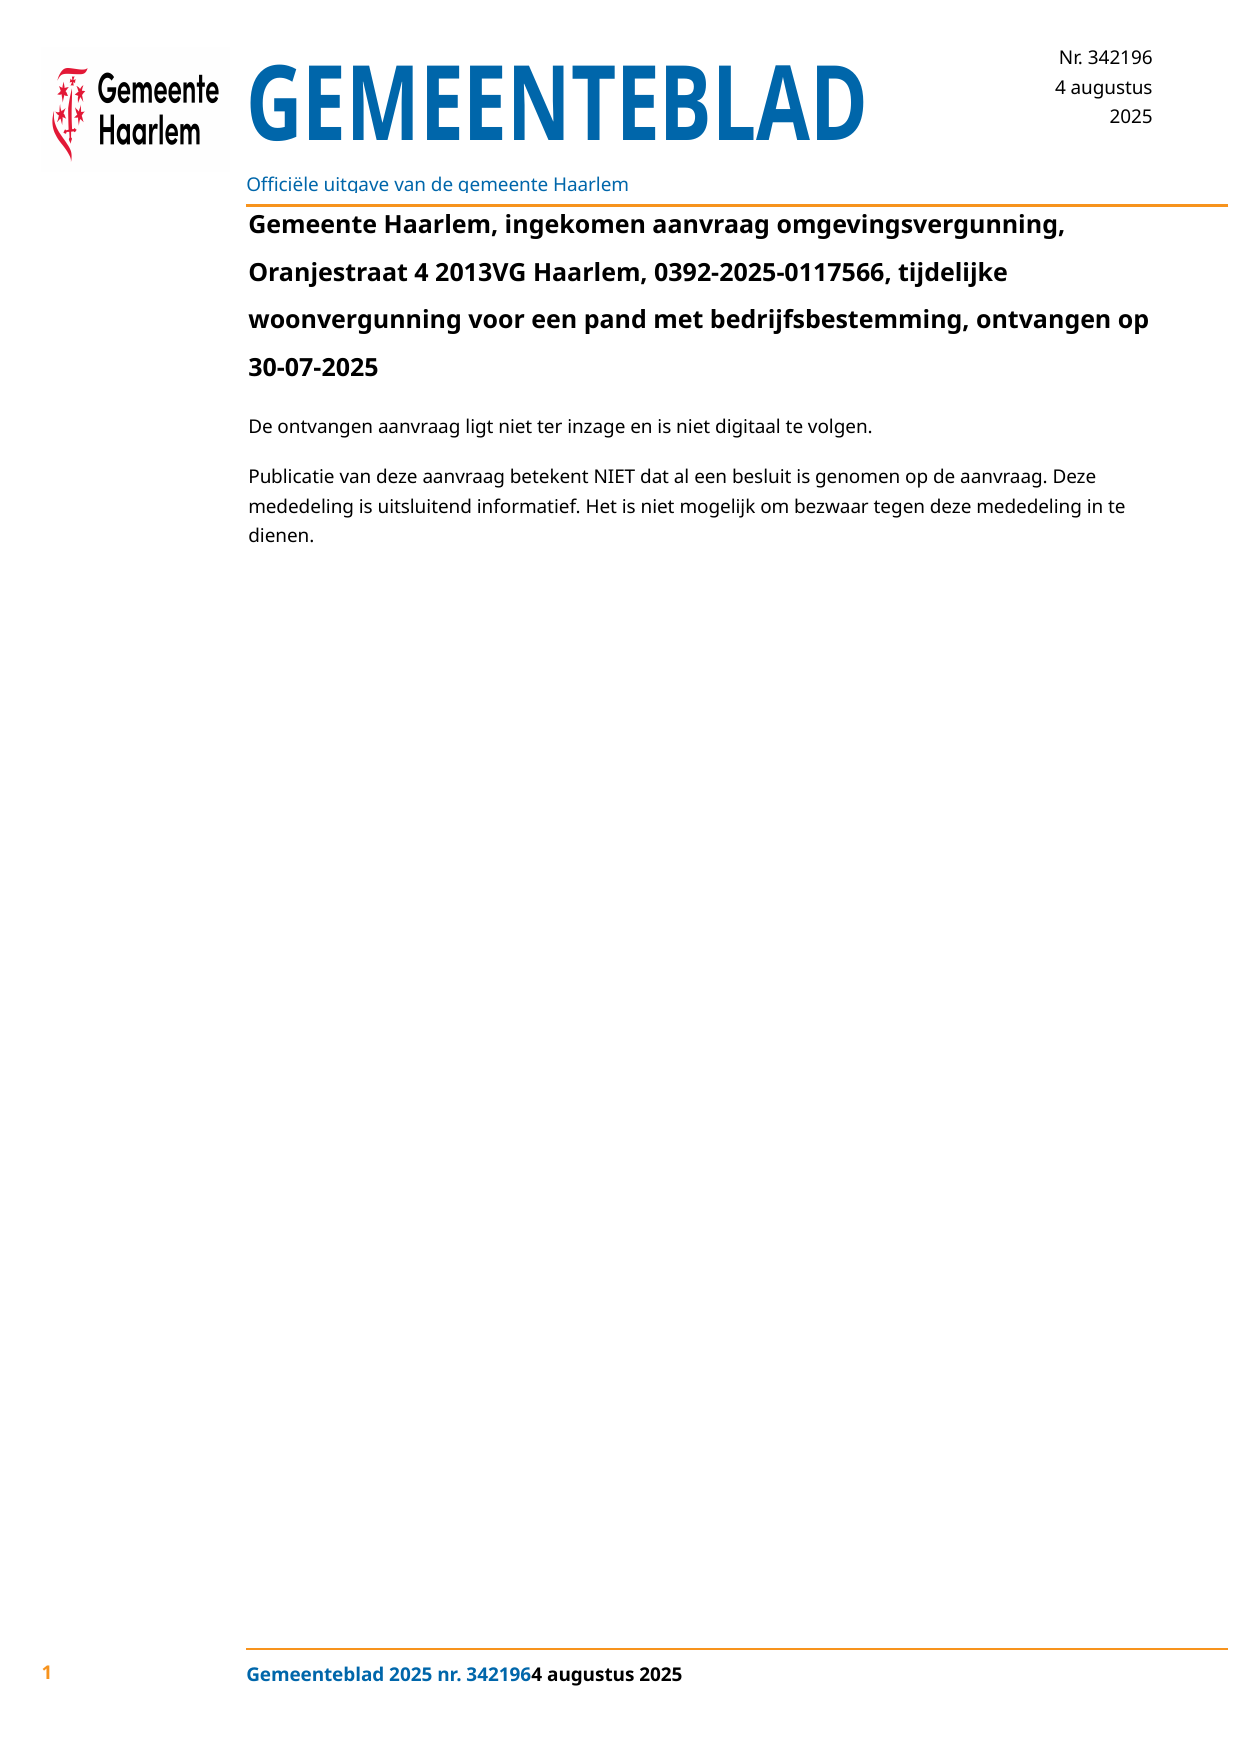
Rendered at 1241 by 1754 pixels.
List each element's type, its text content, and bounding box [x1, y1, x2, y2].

text Gemeente Haarlem, ingekomen aanvraag omgevingsvergunning, Oranjestraat 4 2013VG Haarlem, 0392-2025-0117566, tijdelijke woonvergunning voor een pand met bedrijfsbestemming, ontvangen op 30-07-2025 [248, 207, 1152, 384]
picture [41, 47, 231, 172]
text Publicatie van deze aanvraag betekent NIET dat al een besluit is genomen op de aanvraag. Deze mededeling is uitsluitend informatief. Het is niet mogelijk om bezwaar tegen deze mededeling in te dienen. [248, 463, 1152, 548]
text De ontvangen aanvraag ligt niet ter inzage en is niet digitaal te volgen. [248, 413, 1152, 439]
